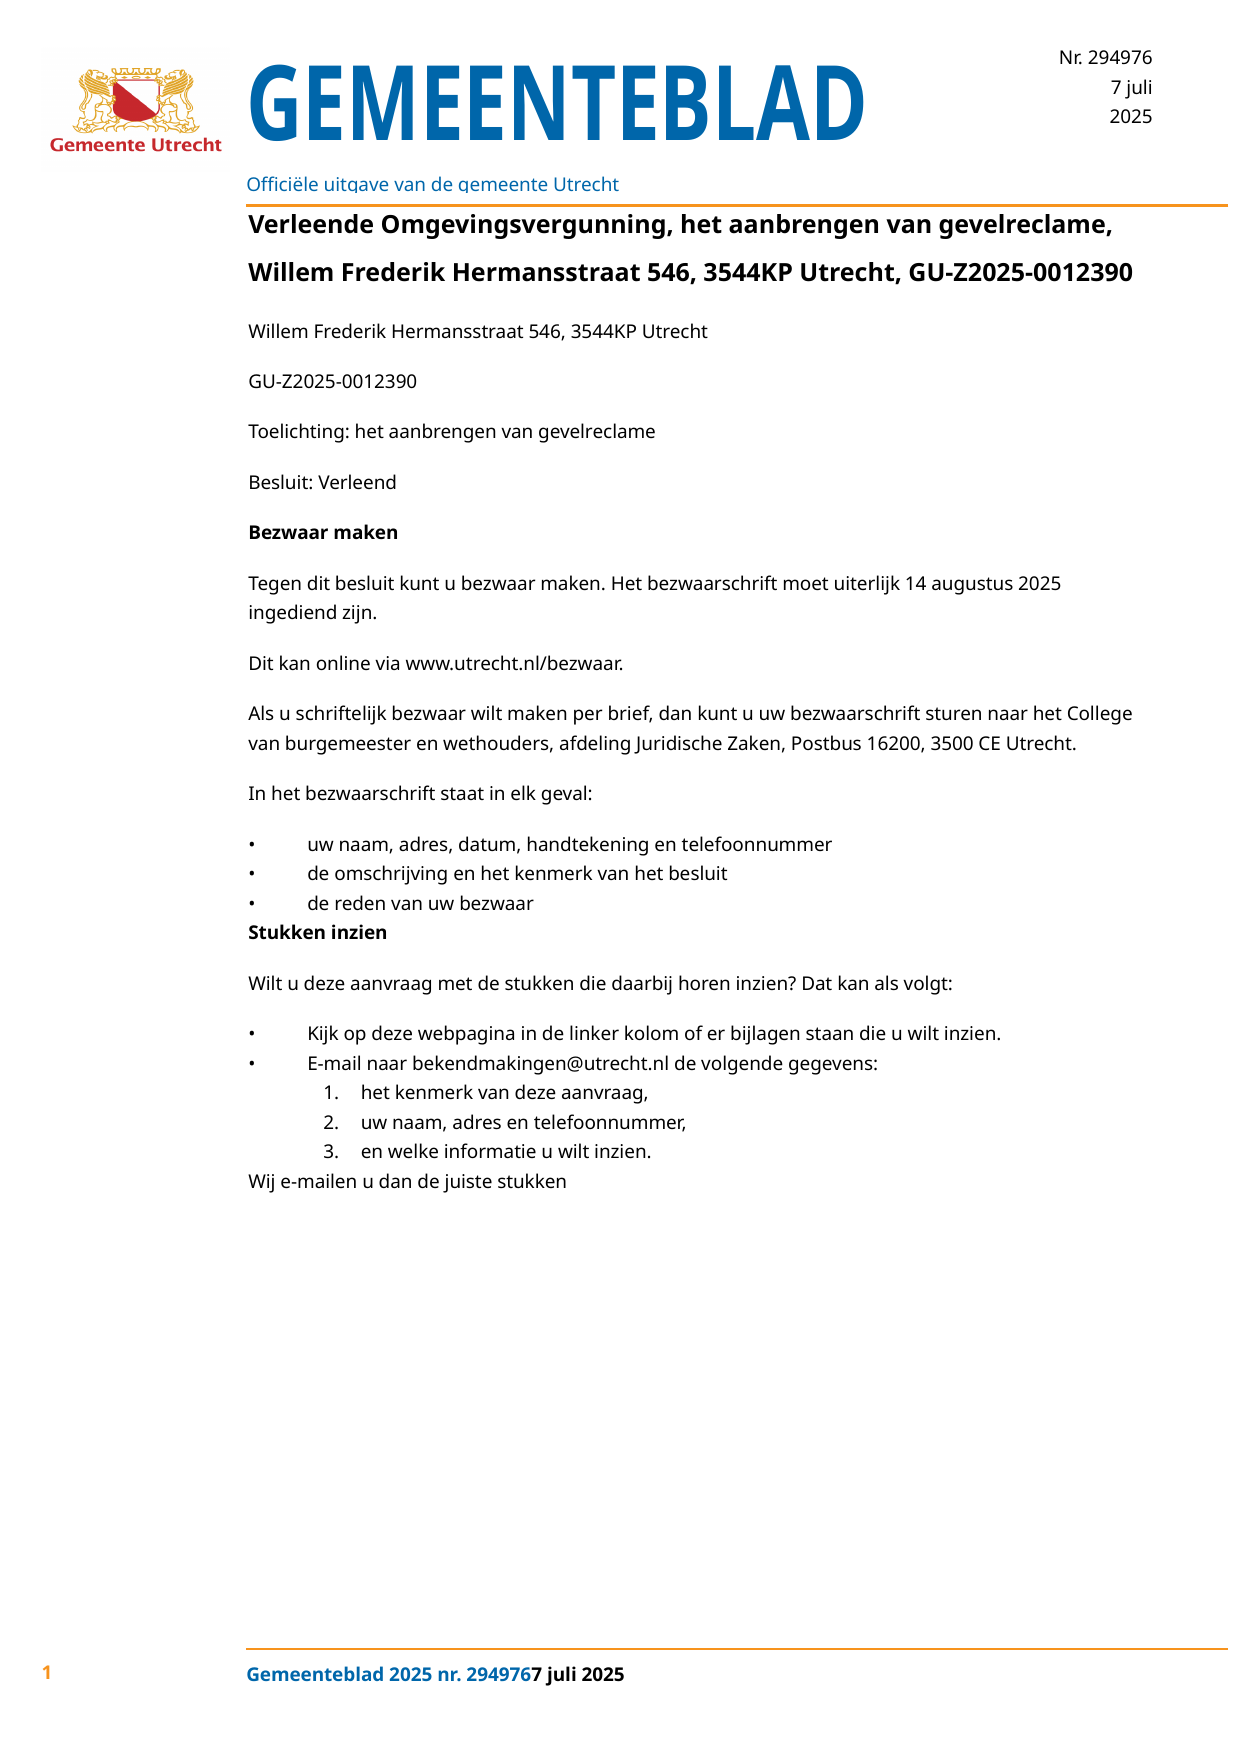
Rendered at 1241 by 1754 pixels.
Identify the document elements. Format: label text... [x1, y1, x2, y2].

list uw naam, adres, datum, handtekening en telefoonnummer [248, 831, 1152, 857]
list E-mail naar bekendmakingen@utrecht.nl de volgende gegevens: [248, 1050, 1152, 1076]
text Verleende Omgevingsvergunning, het aanbrengen van gevelreclame, Willem Frederik Hermansstraat 546, 3544KP Utrecht, GU-Z2025-0012390 [248, 207, 1152, 288]
text Bezwaar maken [248, 519, 1152, 545]
text GU-Z2025-0012390 [248, 368, 1152, 394]
list de omschrijving en het kenmerk van het besluit [248, 860, 1152, 886]
list Kijk op deze webpagina in de linker kolom of er bijlagen staan die u wilt inzien. [248, 1020, 1152, 1046]
text Wilt u deze aanvraag met de stukken die daarbij horen inzien? Dat kan als volgt: [248, 970, 1152, 996]
text Stukken inzien [248, 919, 1152, 945]
text Willem Frederik Hermansstraat 546, 3544KP Utrecht [248, 318, 1152, 344]
list en welke informatie u wilt inzien. [323, 1139, 1152, 1164]
text Besluit: Verleend [248, 469, 1152, 495]
list het kenmerk van deze aanvraag, [323, 1079, 1152, 1105]
text Wij e-mailen u dan de juiste stukken [248, 1168, 1152, 1194]
list de reden van uw bezwaar [248, 890, 1152, 916]
text In het bezwaarschrift staat in elk geval: [248, 780, 1152, 806]
text Toelichting: het aanbrengen van gevelreclame [248, 419, 1152, 444]
text Als u schriftelijk bezwaar wilt maken per brief, dan kunt u uw bezwaarschrift sturen naar het College van burgemeester en wethouders, afdeling Juridische Zaken, Postbus 16200, 3500 CE Utrecht. [248, 700, 1152, 756]
picture [41, 47, 231, 172]
text Tegen dit besluit kunt u bezwaar maken. Het bezwaarschrift moet uiterlijk 14 augustus 2025 ingediend zijn. [248, 570, 1152, 625]
list uw naam, adres en telefoonnummer, [323, 1109, 1152, 1135]
text Dit kan online via www.utrecht.nl/bezwaar. [248, 650, 1152, 676]
